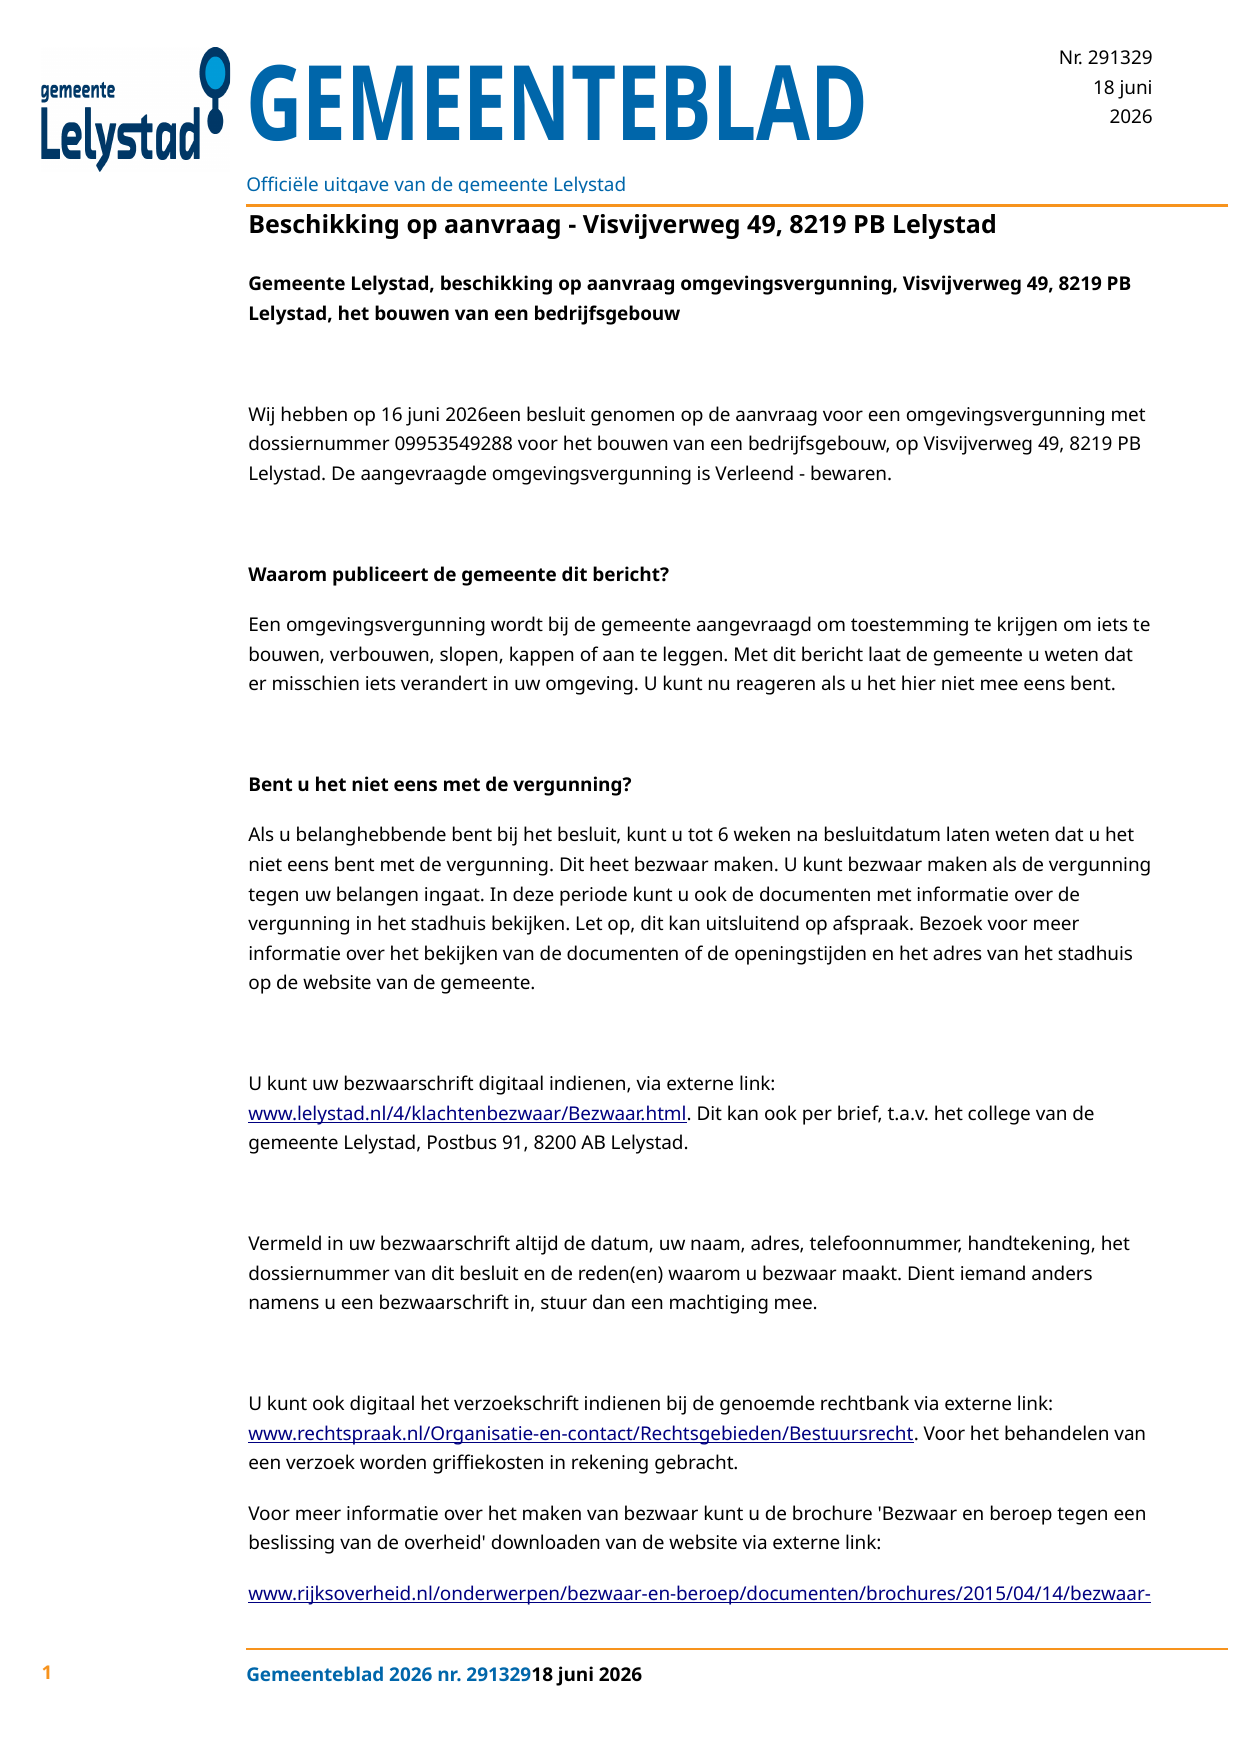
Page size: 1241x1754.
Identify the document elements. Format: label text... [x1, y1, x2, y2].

text www.rijksoverheid.nl/onderwerpen/bezwaar-en-beroep/documenten/brochures/2015/04/14/bezwaar- [248, 1580, 1152, 1606]
text Gemeente Lelystad, beschikking op aanvraag omgevingsvergunning, Visvijverweg 49, 8219 PB Lelystad, het bouwen van een bedrijfsgebouw [248, 270, 1152, 326]
text U kunt uw bezwaarschrift digitaal indienen, via externe link: www.lelystad.nl/4/klachtenbezwaar/Bezwaar.html. Dit kan ook per brief, t.a.v. het college van de gemeente Lelystad, Postbus 91, 8200 AB Lelystad. [248, 1070, 1152, 1155]
text Een omgevingsvergunning wordt bij de gemeente aangevraagd om toestemming te krijgen om iets te bouwen, verbouwen, slopen, kappen of aan te leggen. Met dit bericht laat de gemeente u weten dat er misschien iets verandert in uw omgeving. U kunt nu reageren als u het hier niet mee eens bent. [248, 611, 1152, 696]
text Voor meer informatie over het maken van bezwaar kunt u de brochure 'Bezwaar en beroep tegen een beslissing van de overheid' downloaden van de website via externe link: [248, 1500, 1152, 1555]
text Wij hebben op 16 juni 2026een besluit genomen op de aanvraag voor een omgevingsvergunning met dossiernummer 09953549288 voor het bouwen van een bedrijfsgebouw, op Visvijverweg 49, 8219 PB Lelystad. De aangevraagde omgevingsvergunning is Verleend - bewaren. [248, 401, 1152, 486]
picture [41, 47, 231, 172]
text U kunt ook digitaal het verzoekschrift indienen bij de genoemde rechtbank via externe link: www.rechtspraak.nl/Organisatie-en-contact/Rechtsgebieden/Bestuursrecht. Voor het behandelen van een verzoek worden griffiekosten in rekening gebracht. [248, 1390, 1152, 1475]
text Beschikking op aanvraag - Visvijverweg 49, 8219 PB Lelystad [248, 207, 1152, 241]
text Waarom publiceert de gemeente dit bericht? [248, 561, 1152, 586]
text Bent u het niet eens met de vergunning? [248, 771, 1152, 797]
text Vermeld in uw bezwaarschrift altijd de datum, uw naam, adres, telefoonnummer, handtekening, het dossiernummer van dit besluit en de reden(en) waarom u bezwaar maakt. Dient iemand anders namens u een bezwaarschrift in, stuur dan een machtiging mee. [248, 1230, 1152, 1315]
text Als u belanghebbende bent bij het besluit, kunt u tot 6 weken na besluitdatum laten weten dat u het niet eens bent met de vergunning. Dit heet bezwaar maken. U kunt bezwaar maken als de vergunning tegen uw belangen ingaat. In deze periode kunt u ook de documenten met informatie over de vergunning in het stadhuis bekijken. Let op, dit kan uitsluitend op afspraak. Bezoek voor meer informatie over het bekijken van de documenten of de openingstijden en het adres van het stadhuis op de website van de gemeente. [248, 822, 1152, 995]
